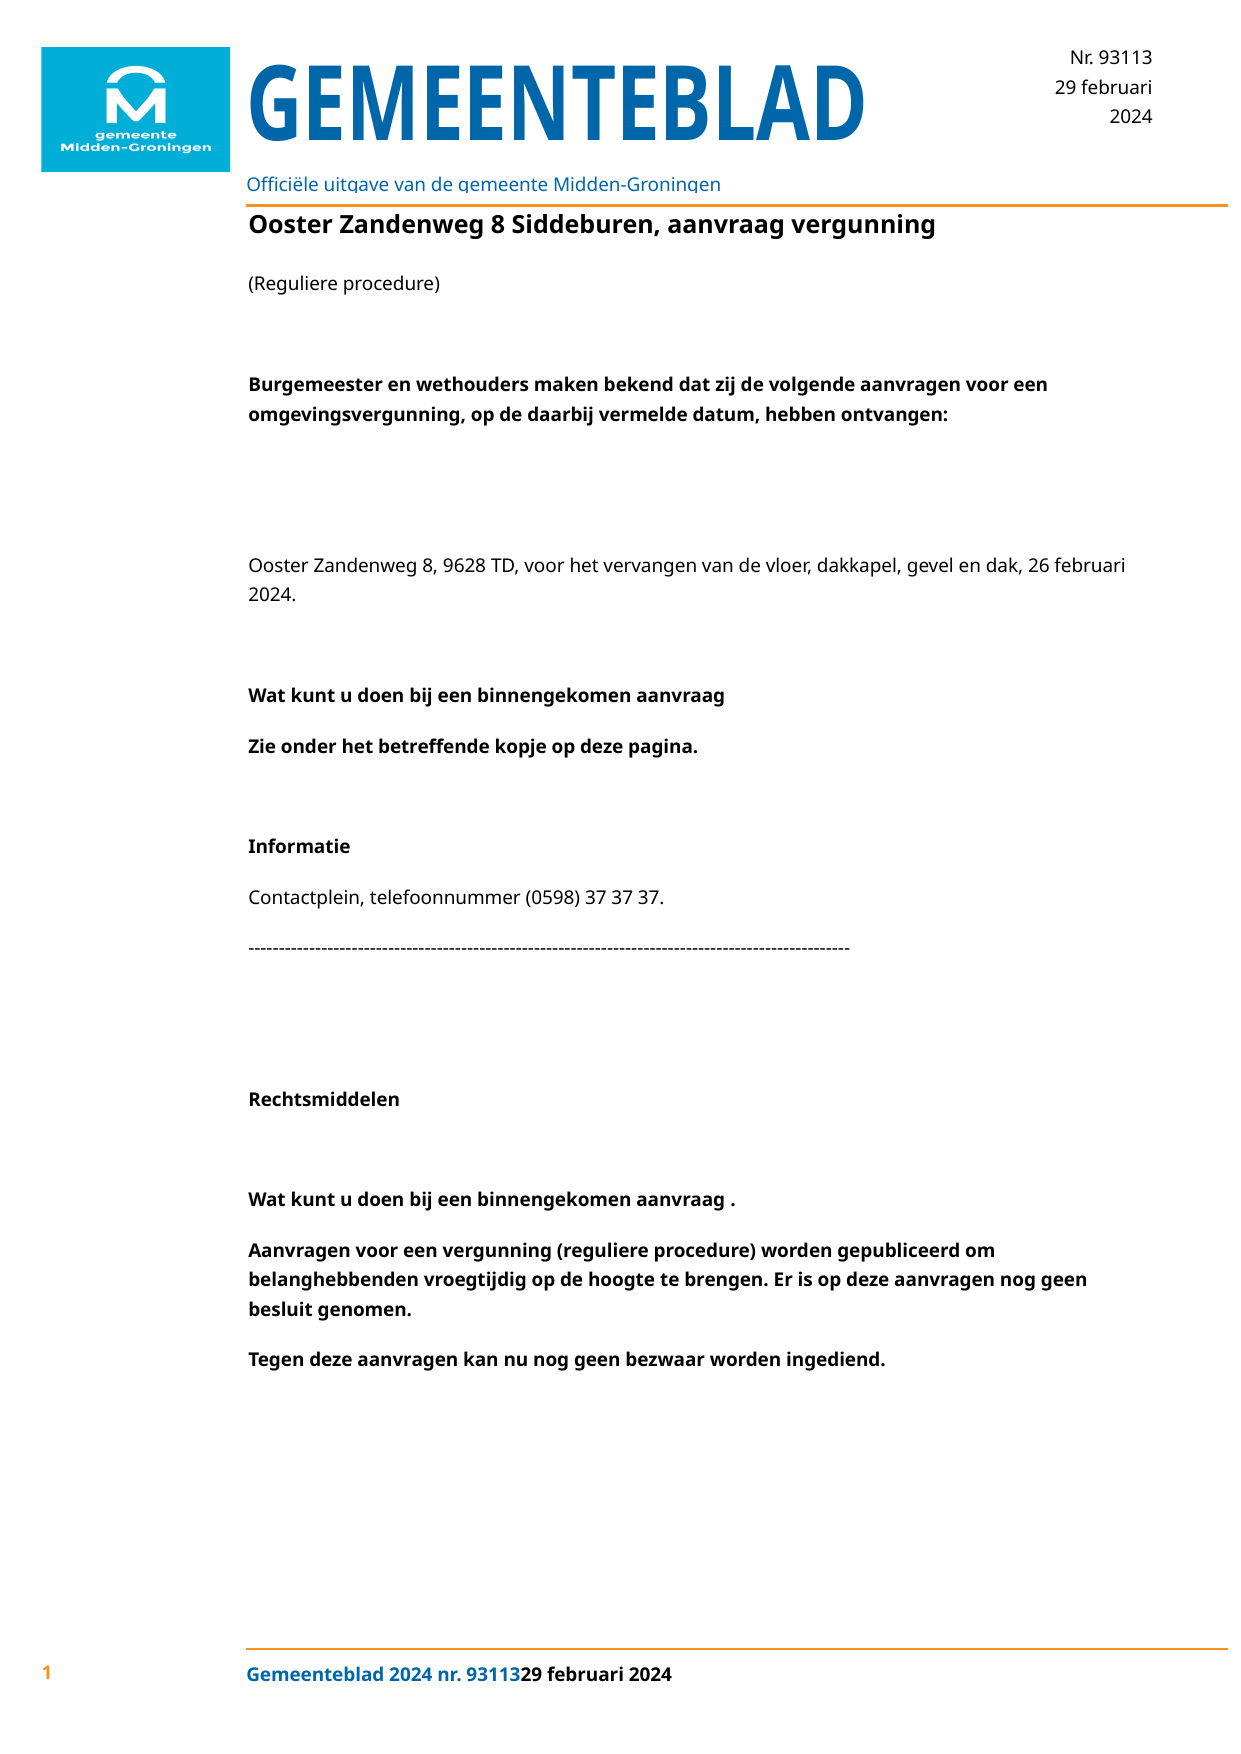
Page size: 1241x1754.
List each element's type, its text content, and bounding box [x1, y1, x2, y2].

picture [107, 89, 165, 122]
text --------------------------------------------------------------------------------------------------- [248, 934, 1152, 960]
text Burgemeester en wethouders maken bekend dat zij de volgende aanvragen voor een omgevingsvergunning, op de daarbij vermelde datum, hebben ontvangen: [248, 371, 1152, 426]
text Tegen deze aanvragen kan nu nog geen bezwaar worden ingediend. [248, 1347, 1152, 1372]
text Rechtsmiddelen [248, 1086, 1152, 1111]
text Wat kunt u doen bij een binnengekomen aanvraag . [248, 1187, 1152, 1212]
text Ooster Zandenweg 8, 9628 TD, voor het vervangen van de vloer, dakkapel, gevel en dak, 26 februari 2024. [248, 552, 1152, 607]
text (Reguliere procedure) [248, 270, 1152, 296]
text Ooster Zandenweg 8 Siddeburen, aanvraag vergunning [248, 207, 1152, 241]
text Informatie [248, 834, 1152, 859]
text Wat kunt u doen bij een binnengekomen aanvraag [248, 682, 1152, 708]
picture [108, 66, 164, 82]
text Zie onder het betreffende kopje op deze pagina. [248, 733, 1152, 758]
text Aanvragen voor een vergunning (reguliere procedure) worden gepubliceerd om belanghebbenden vroegtijdig op de hoogte te brengen. Er is op deze aanvragen nog geen besluit genomen. [248, 1237, 1152, 1322]
text Contactplein, telefoonnummer (0598) 37 37 37. [248, 884, 1152, 910]
picture [184, 146, 190, 153]
